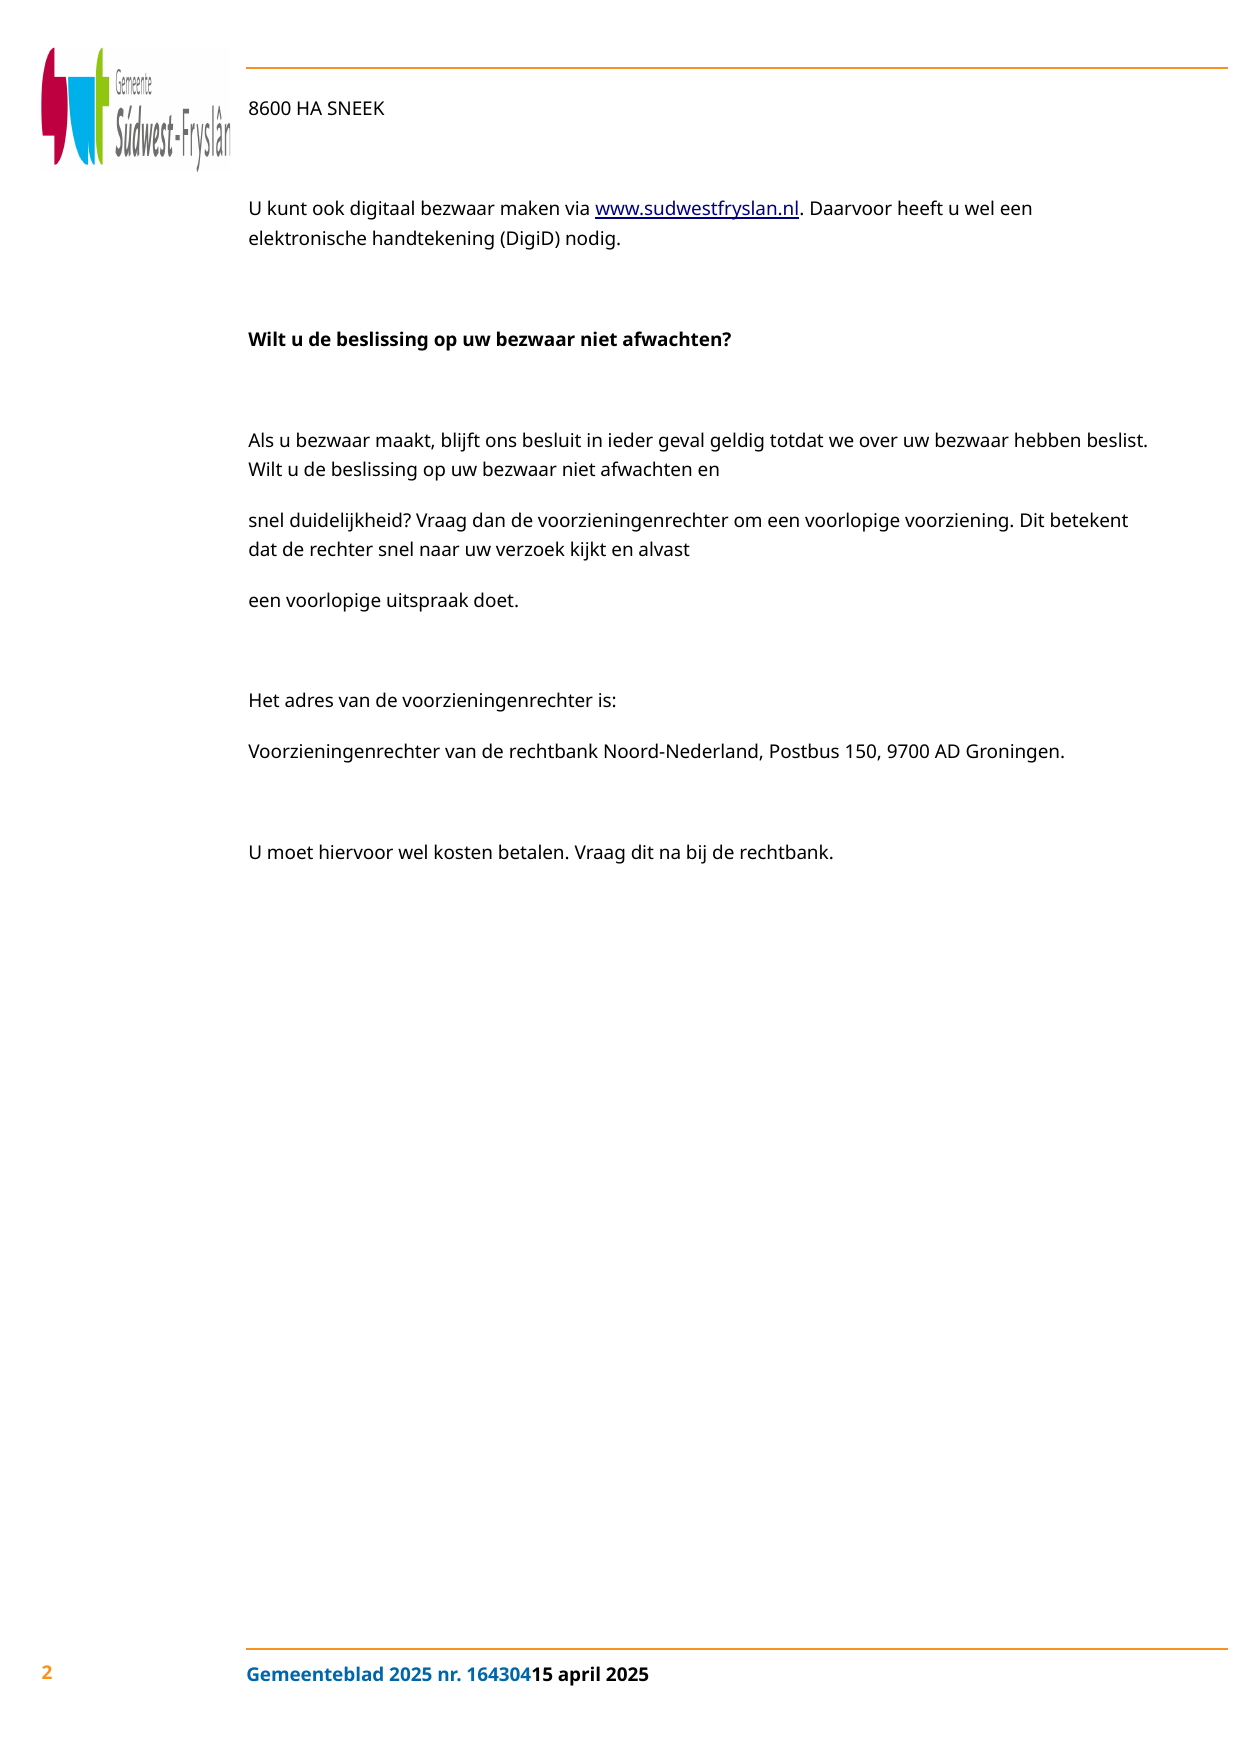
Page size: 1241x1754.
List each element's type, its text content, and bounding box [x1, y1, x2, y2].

picture [41, 47, 231, 172]
text Wilt u de beslissing op uw bezwaar niet afwachten? [248, 326, 1152, 352]
text U moet hiervoor wel kosten betalen. Vraag dit na bij de rechtbank. [248, 839, 1152, 865]
text een voorlopige uitspraak doet. [248, 587, 1152, 613]
text Het adres van de voorzieningenrechter is: [248, 688, 1152, 713]
text snel duidelijkheid? Vraag dan de voorzieningenrechter om een voorlopige voorziening. Dit betekent dat de rechter snel naar uw verzoek kijkt en alvast [248, 507, 1152, 562]
text Als u bezwaar maakt, blijft ons besluit in ieder geval geldig totdat we over uw bezwaar hebben beslist. Wilt u de beslissing op uw bezwaar niet afwachten en [248, 427, 1152, 482]
text Voorzieningenrechter van de rechtbank Noord-Nederland, Postbus 150, 9700 AD Groningen. [248, 738, 1152, 764]
text U kunt ook digitaal bezwaar maken via www.sudwestfryslan.nl. Daarvoor heeft u wel een elektronische handtekening (DigiD) nodig. [248, 196, 1152, 251]
text 8600 HA SNEEK [248, 95, 1152, 121]
